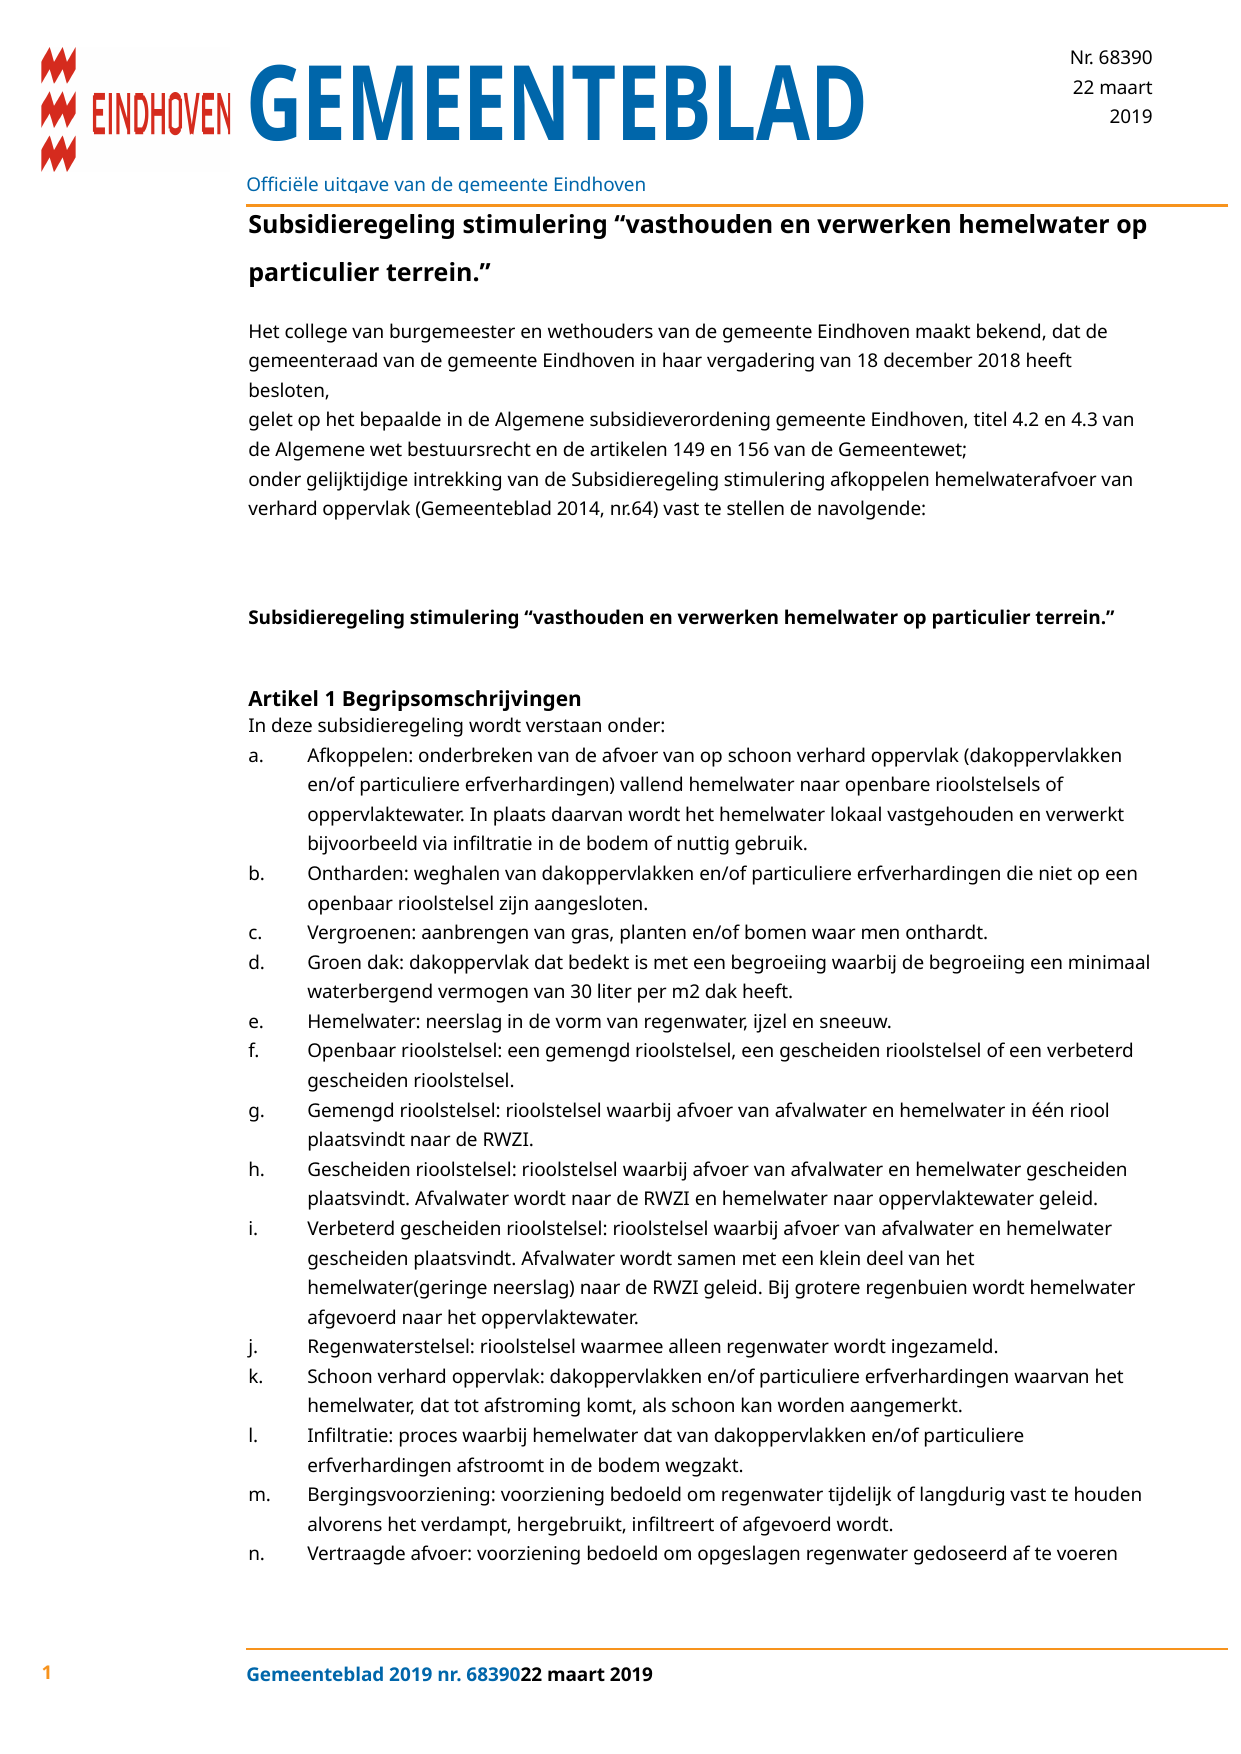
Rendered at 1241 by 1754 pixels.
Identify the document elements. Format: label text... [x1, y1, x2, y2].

list Openbaar rioolstelsel: een gemengd rioolstelsel, een gescheiden rioolstelsel of een verbeterd gescheiden rioolstelsel. [248, 1038, 1152, 1093]
text Subsidieregeling stimulering “vasthouden en verwerken hemelwater op particulier terrein.” [248, 604, 1152, 629]
picture [41, 47, 231, 172]
list Hemelwater: neerslag in de vorm van regenwater, ijzel en sneeuw. [248, 1008, 1152, 1034]
list Vertraagde afvoer: voorziening bedoeld om opgeslagen regenwater gedoseerd af te voeren [248, 1541, 1152, 1566]
list Vergroenen: aanbrengen van gras, planten en/of bomen waar men onthardt. [248, 919, 1152, 945]
list Afkoppelen: onderbreken van de afvoer van op schoon verhard oppervlak (dakoppervlakken en/of particuliere erfverhardingen) vallend hemelwater naar openbare rioolstelsels of oppervlaktewater. In plaats daarvan wordt het hemelwater lokaal vastgehouden en verwerkt bijvoorbeeld via infiltratie in de bodem of nuttig gebruik. [248, 742, 1152, 856]
text onder gelijktijdige intrekking van de Subsidieregeling stimulering afkoppelen hemelwaterafvoer van verhard oppervlak (Gemeenteblad 2014, nr.64) vast te stellen de navolgende: [248, 466, 1152, 521]
text Subsidieregeling stimulering “vasthouden en verwerken hemelwater op particulier terrein.” [248, 207, 1152, 288]
text In deze subsidieregeling wordt verstaan onder: [248, 712, 1152, 738]
list Gescheiden rioolstelsel: rioolstelsel waarbij afvoer van afvalwater en hemelwater gescheiden plaatsvindt. Afvalwater wordt naar de RWZI en hemelwater naar oppervlaktewater geleid. [248, 1156, 1152, 1211]
list Verbeterd gescheiden rioolstelsel: rioolstelsel waarbij afvoer van afvalwater en hemelwater gescheiden plaatsvindt. Afvalwater wordt samen met een klein deel van het hemelwater(geringe neerslag) naar de RWZI geleid. Bij grotere regenbuien wordt hemelwater afgevoerd naar het oppervlaktewater. [248, 1215, 1152, 1330]
text gelet op het bepaalde in de Algemene subsidieverordening gemeente Eindhoven, titel 4.2 en 4.3 van de Algemene wet bestuursrecht en de artikelen 149 en 156 van de Gemeentewet; [248, 407, 1152, 462]
text Artikel 1 Begripsomschrijvingen [248, 684, 1152, 712]
list Groen dak: dakoppervlak dat bedekt is met een begroeiing waarbij de begroeiing een minimaal waterbergend vermogen van 30 liter per m2 dak heeft. [248, 949, 1152, 1004]
list Gemengd rioolstelsel: rioolstelsel waarbij afvoer van afvalwater en hemelwater in één riool plaatsvindt naar de RWZI. [248, 1097, 1152, 1152]
list Bergingsvoorziening: voorziening bedoeld om regenwater tijdelijk of langdurig vast te houden alvorens het verdampt, hergebruikt, infiltreert of afgevoerd wordt. [248, 1481, 1152, 1537]
list Infiltratie: proces waarbij hemelwater dat van dakoppervlakken en/of particuliere erfverhardingen afstroomt in de bodem wegzakt. [248, 1422, 1152, 1478]
list Regenwaterstelsel: rioolstelsel waarmee alleen regenwater wordt ingezameld. [248, 1333, 1152, 1359]
text Het college van burgemeester en wethouders van de gemeente Eindhoven maakt bekend, dat de gemeenteraad van de gemeente Eindhoven in haar vergadering van 18 december 2018 heeft besloten, [248, 318, 1152, 403]
list Schoon verhard oppervlak: dakoppervlakken en/of particuliere erfverhardingen waarvan het hemelwater, dat tot afstroming komt, als schoon kan worden aangemerkt. [248, 1363, 1152, 1418]
list Ontharden: weghalen van dakoppervlakken en/of particuliere erfverhardingen die niet op een openbaar rioolstelsel zijn aangesloten. [248, 860, 1152, 916]
